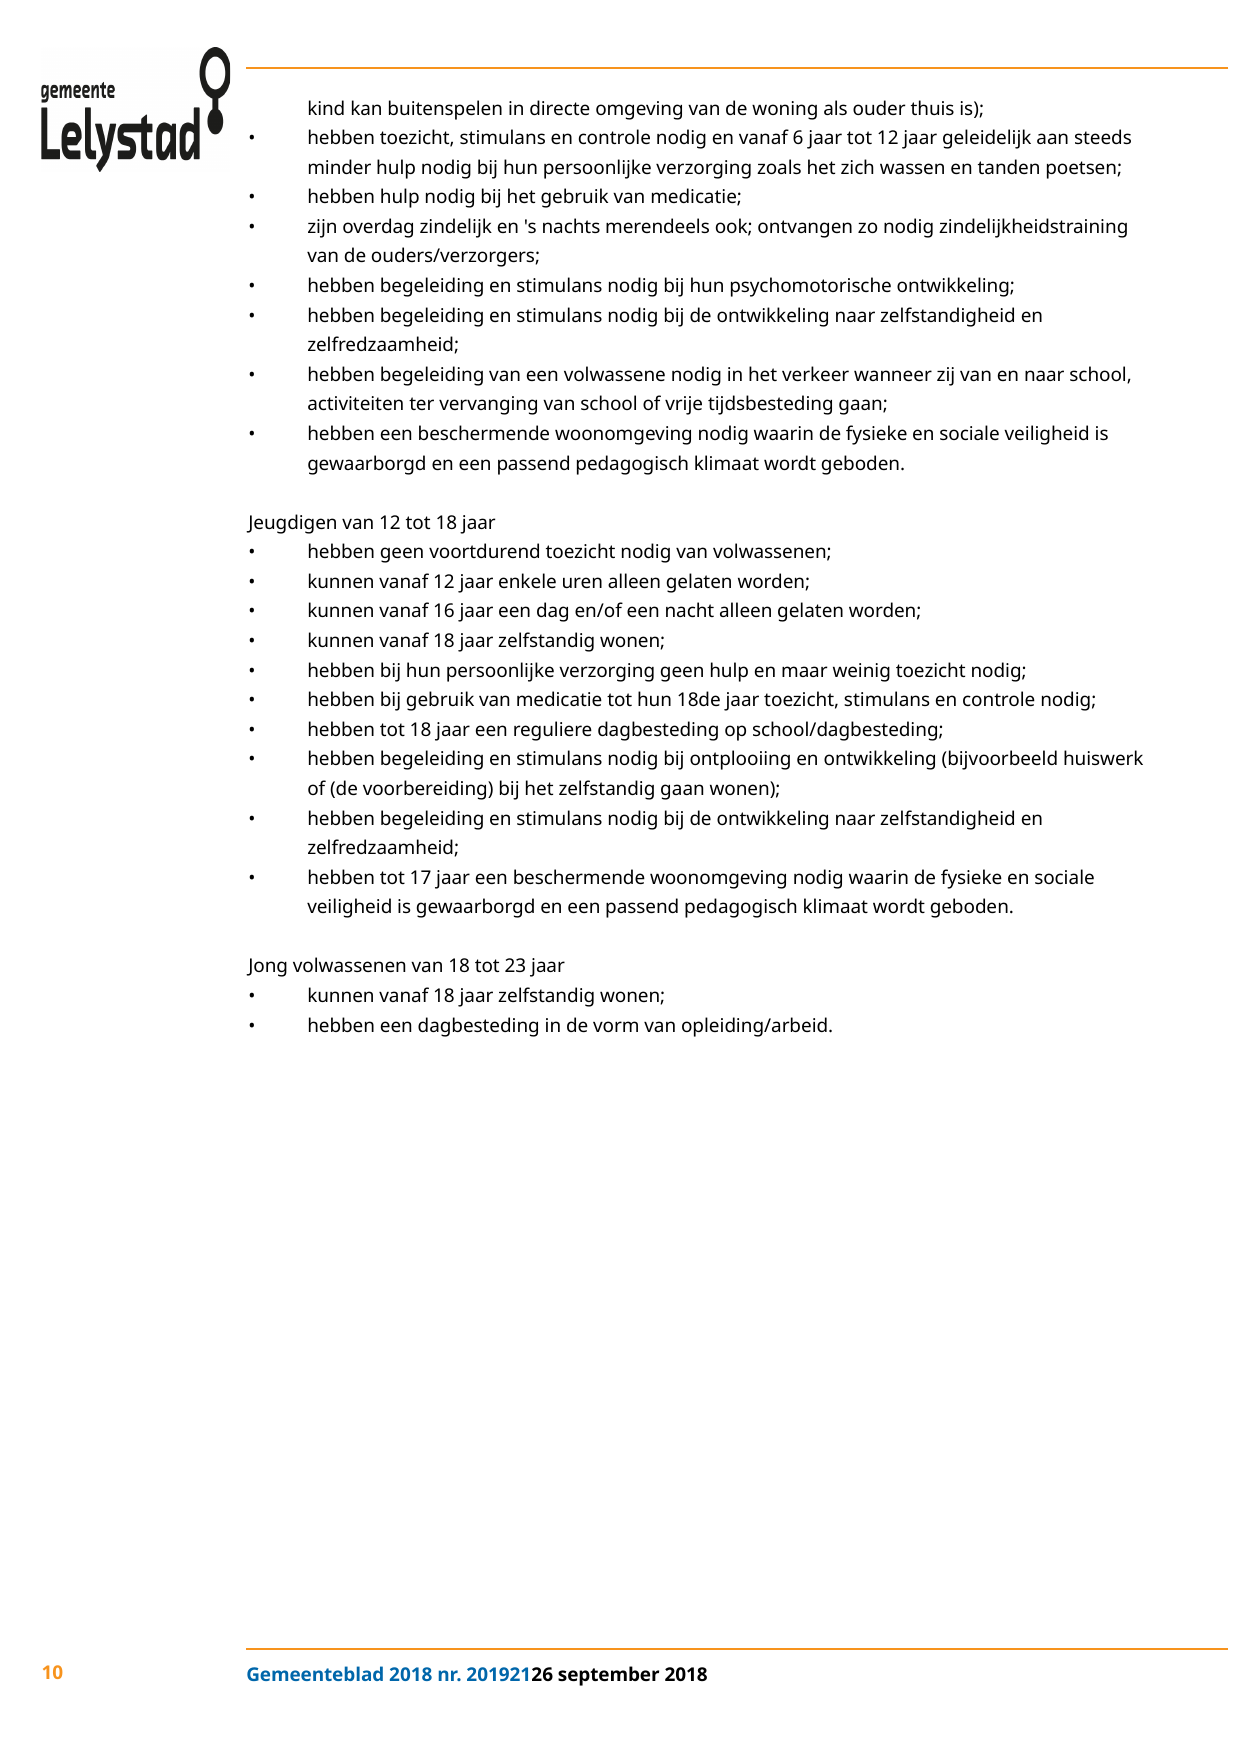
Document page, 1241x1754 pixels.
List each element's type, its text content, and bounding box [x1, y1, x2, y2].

list hebben begeleiding van een volwassene nodig in het verkeer wanneer zij van en naar school, activiteiten ter vervanging van school of vrije tijdsbesteding gaan; [248, 361, 1152, 416]
list hebben bij hun persoonlijke verzorging geen hulp en maar weinig toezicht nodig; [248, 657, 1152, 683]
list hebben tot 18 jaar een reguliere dagbesteding op school/dagbesteding; [248, 716, 1152, 742]
list hebben bij gebruik van medicatie tot hun 18de jaar toezicht, stimulans en controle nodig; [248, 686, 1152, 712]
list hebben hulp nodig bij het gebruik van medicatie; [248, 183, 1152, 209]
list hebben tot 17 jaar een beschermende woonomgeving nodig waarin de fysieke en sociale veiligheid is gewaarborgd en een passend pedagogisch klimaat wordt geboden. [248, 864, 1152, 919]
text Jeugdigen van 12 tot 18 jaar [248, 509, 1152, 535]
list hebben begeleiding en stimulans nodig bij de ontwikkeling naar zelfstandigheid en zelfredzaamheid; [248, 302, 1152, 357]
list kind kan buitenspelen in directe omgeving van de woning als ouder thuis is); [248, 95, 1152, 121]
list kunnen vanaf 18 jaar zelfstandig wonen; [248, 627, 1152, 653]
list hebben een dagbesteding in de vorm van opleiding/arbeid. [248, 1012, 1152, 1038]
picture [41, 47, 231, 172]
text Jong volwassenen van 18 tot 23 jaar [248, 953, 1152, 978]
list hebben begeleiding en stimulans nodig bij de ontwikkeling naar zelfstandigheid en zelfredzaamheid; [248, 805, 1152, 860]
list kunnen vanaf 12 jaar enkele uren alleen gelaten worden; [248, 568, 1152, 594]
list hebben toezicht, stimulans en controle nodig en vanaf 6 jaar tot 12 jaar geleidelijk aan steeds minder hulp nodig bij hun persoonlijke verzorging zoals het zich wassen en tanden poetsen; [248, 124, 1152, 180]
list kunnen vanaf 18 jaar zelfstandig wonen; [248, 982, 1152, 1008]
list zijn overdag zindelijk en 's nachts merendeels ook; ontvangen zo nodig zindelijkheidstraining van de ouders/verzorgers; [248, 213, 1152, 268]
list kunnen vanaf 16 jaar een dag en/of een nacht alleen gelaten worden; [248, 598, 1152, 623]
list hebben begeleiding en stimulans nodig bij hun psychomotorische ontwikkeling; [248, 272, 1152, 298]
list hebben begeleiding en stimulans nodig bij ontplooiing en ontwikkeling (bijvoorbeeld huiswerk of (de voorbereiding) bij het zelfstandig gaan wonen); [248, 746, 1152, 801]
list hebben geen voortdurend toezicht nodig van volwassenen; [248, 538, 1152, 564]
list hebben een beschermende woonomgeving nodig waarin de fysieke en sociale veiligheid is gewaarborgd en een passend pedagogisch klimaat wordt geboden. [248, 420, 1152, 476]
